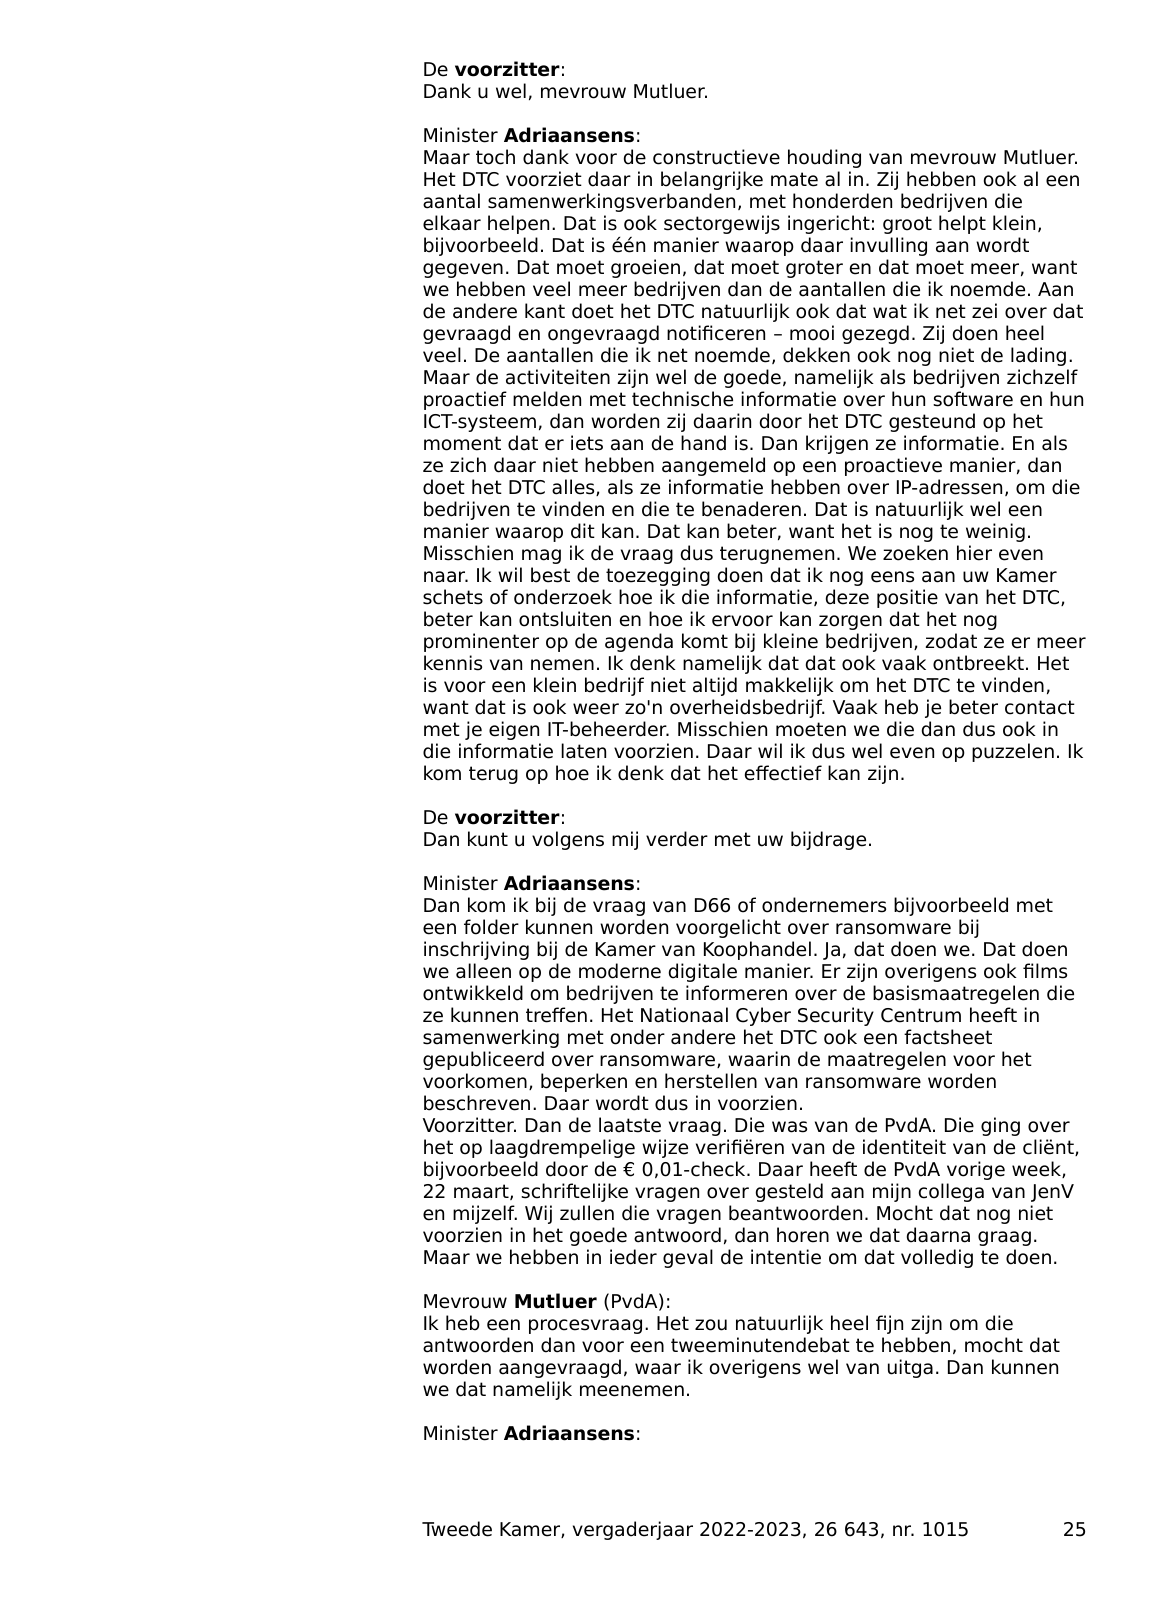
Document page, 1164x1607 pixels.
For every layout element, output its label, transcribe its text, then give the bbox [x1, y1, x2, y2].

text Minister Adriaansens: [422, 125, 1087, 147]
text Minister Adriaansens: [422, 1423, 1087, 1445]
text De voorzitter: [422, 807, 1087, 829]
text Mevrouw Mutluer (PvdA): [422, 1291, 1087, 1313]
text Maar toch dank voor de constructieve houding van mevrouw Mutluer. Het DTC voorziet daar in belangrijke mate al in. Zij hebben ook al een aantal samenwerkingsverbanden, met honderden bedrijven die elkaar helpen. Dat is ook sectorgewijs ingericht: groot helpt klein, bijvoorbeeld. Dat is één manier waarop daar invulling aan wordt gegeven. Dat moet groeien, dat moet groter en dat moet meer, want we hebben veel meer bedrijven dan de aantallen die ik noemde. Aan de andere kant doet het DTC natuurlijk ook dat wat ik net zei over dat gevraagd en ongevraagd notificeren – mooi gezegd. Zij doen heel veel. De aantallen die ik net noemde, dekken ook nog niet de lading. Maar de activiteiten zijn wel de goede, namelijk als bedrijven zichzelf proactief melden met technische informatie over hun software en hun ICT-systeem, dan worden zij daarin door het DTC gesteund op het moment dat er iets aan de hand is. Dan krijgen ze informatie. En als ze zich daar niet hebben aangemeld op een proactieve manier, dan doet het DTC alles, als ze informatie hebben over IP-adressen, om die bedrijven te vinden en die te benaderen. Dat is natuurlijk wel een manier waarop dit kan. Dat kan beter, want het is nog te weinig. Misschien mag ik de vraag dus terugnemen. We zoeken hier even naar. Ik wil best de toezegging doen dat ik nog eens aan uw Kamer schets of onderzoek hoe ik die informatie, deze positie van het DTC, beter kan ontsluiten en hoe ik ervoor kan zorgen dat het nog prominenter op de agenda komt bij kleine bedrijven, zodat ze er meer kennis van nemen. Ik denk namelijk dat dat ook vaak ontbreekt. Het is voor een klein bedrijf niet altijd makkelijk om het DTC te vinden, want dat is ook weer zo'n overheidsbedrijf. Vaak heb je beter contact met je eigen IT-beheerder. Misschien moeten we die dan dus ook in die informatie laten voorzien. Daar wil ik dus wel even op puzzelen. Ik kom terug op hoe ik denk dat het effectief kan zijn. [422, 147, 1087, 784]
text Minister Adriaansens: [422, 873, 1087, 895]
text Dan kunt u volgens mij verder met uw bijdrage. [422, 829, 1087, 851]
text Voorzitter. Dan de laatste vraag. Die was van de PvdA. Die ging over het op laagdrempelige wijze verifiëren van de identiteit van de cliënt, bijvoorbeeld door de € 0,01-check. Daar heeft de PvdA vorige week, 22 maart, schriftelijke vragen over gesteld aan mijn collega van JenV en mijzelf. Wij zullen die vragen beantwoorden. Mocht dat nog niet voorzien in het goede antwoord, dan horen we dat daarna graag. Maar we hebben in ieder geval de intentie om dat volledig te doen. [422, 1115, 1087, 1268]
text Dank u wel, mevrouw Mutluer. [422, 81, 1087, 103]
text De voorzitter: [422, 59, 1087, 81]
text Dan kom ik bij de vraag van D66 of ondernemers bijvoorbeeld met een folder kunnen worden voorgelicht over ransomware bij inschrijving bij de Kamer van Koophandel. Ja, dat doen we. Dat doen we alleen op de moderne digitale manier. Er zijn overigens ook films ontwikkeld om bedrijven te informeren over de basismaatregelen die ze kunnen treffen. Het Nationaal Cyber Security Centrum heeft in samenwerking met onder andere het DTC ook een factsheet gepubliceerd over ransomware, waarin de maatregelen voor het voorkomen, beperken en herstellen van ransomware worden beschreven. Daar wordt dus in voorzien. [422, 895, 1087, 1115]
text Ik heb een procesvraag. Het zou natuurlijk heel fijn zijn om die antwoorden dan voor een tweeminutendebat te hebben, mocht dat worden aangevraagd, waar ik overigens wel van uitga. Dan kunnen we dat namelijk meenemen. [422, 1313, 1087, 1401]
